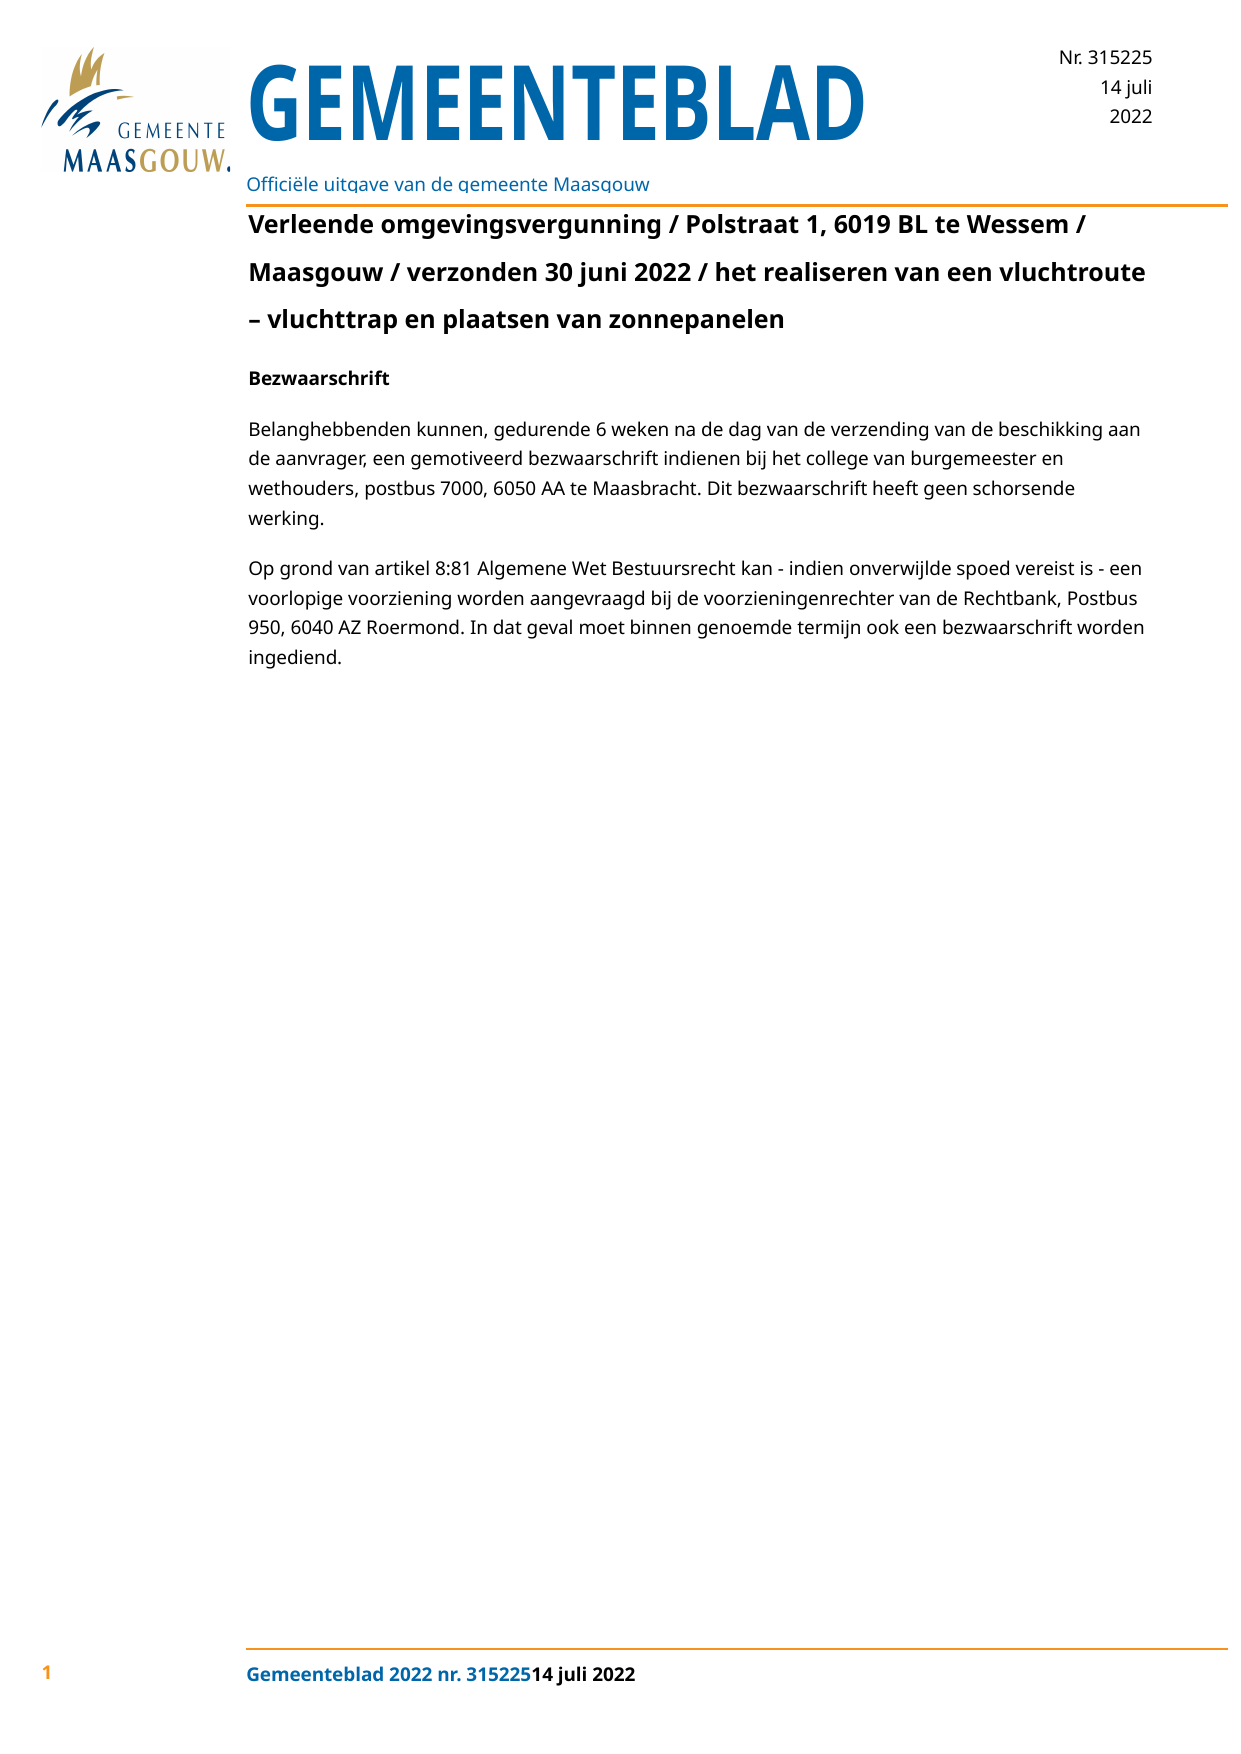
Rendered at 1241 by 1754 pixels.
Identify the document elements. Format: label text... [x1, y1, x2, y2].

picture [41, 47, 231, 172]
text Bezwaarschrift [248, 366, 1152, 391]
text Verleende omgevingsvergunning / Polstraat 1, 6019 BL te Wessem / Maasgouw / verzonden 30 juni 2022 / het realiseren van een vluchtroute – vluchttrap en plaatsen van zonnepanelen [248, 207, 1152, 336]
text Op grond van artikel 8:81 Algemene Wet Bestuursrecht kan - indien onverwijlde spoed vereist is - een voorlopige voorziening worden aangevraagd bij de voorzieningenrechter van de Rechtbank, Postbus 950, 6040 AZ Roermond. In dat geval moet binnen genoemde termijn ook een bezwaarschrift worden ingediend. [248, 555, 1152, 669]
text Belanghebbenden kunnen, gedurende 6 weken na de dag van de verzending van de beschikking aan de aanvrager, een gemotiveerd bezwaarschrift indienen bij het college van burgemeester en wethouders, postbus 7000, 6050 AA te Maasbracht. Dit bezwaarschrift heeft geen schorsende werking. [248, 416, 1152, 530]
